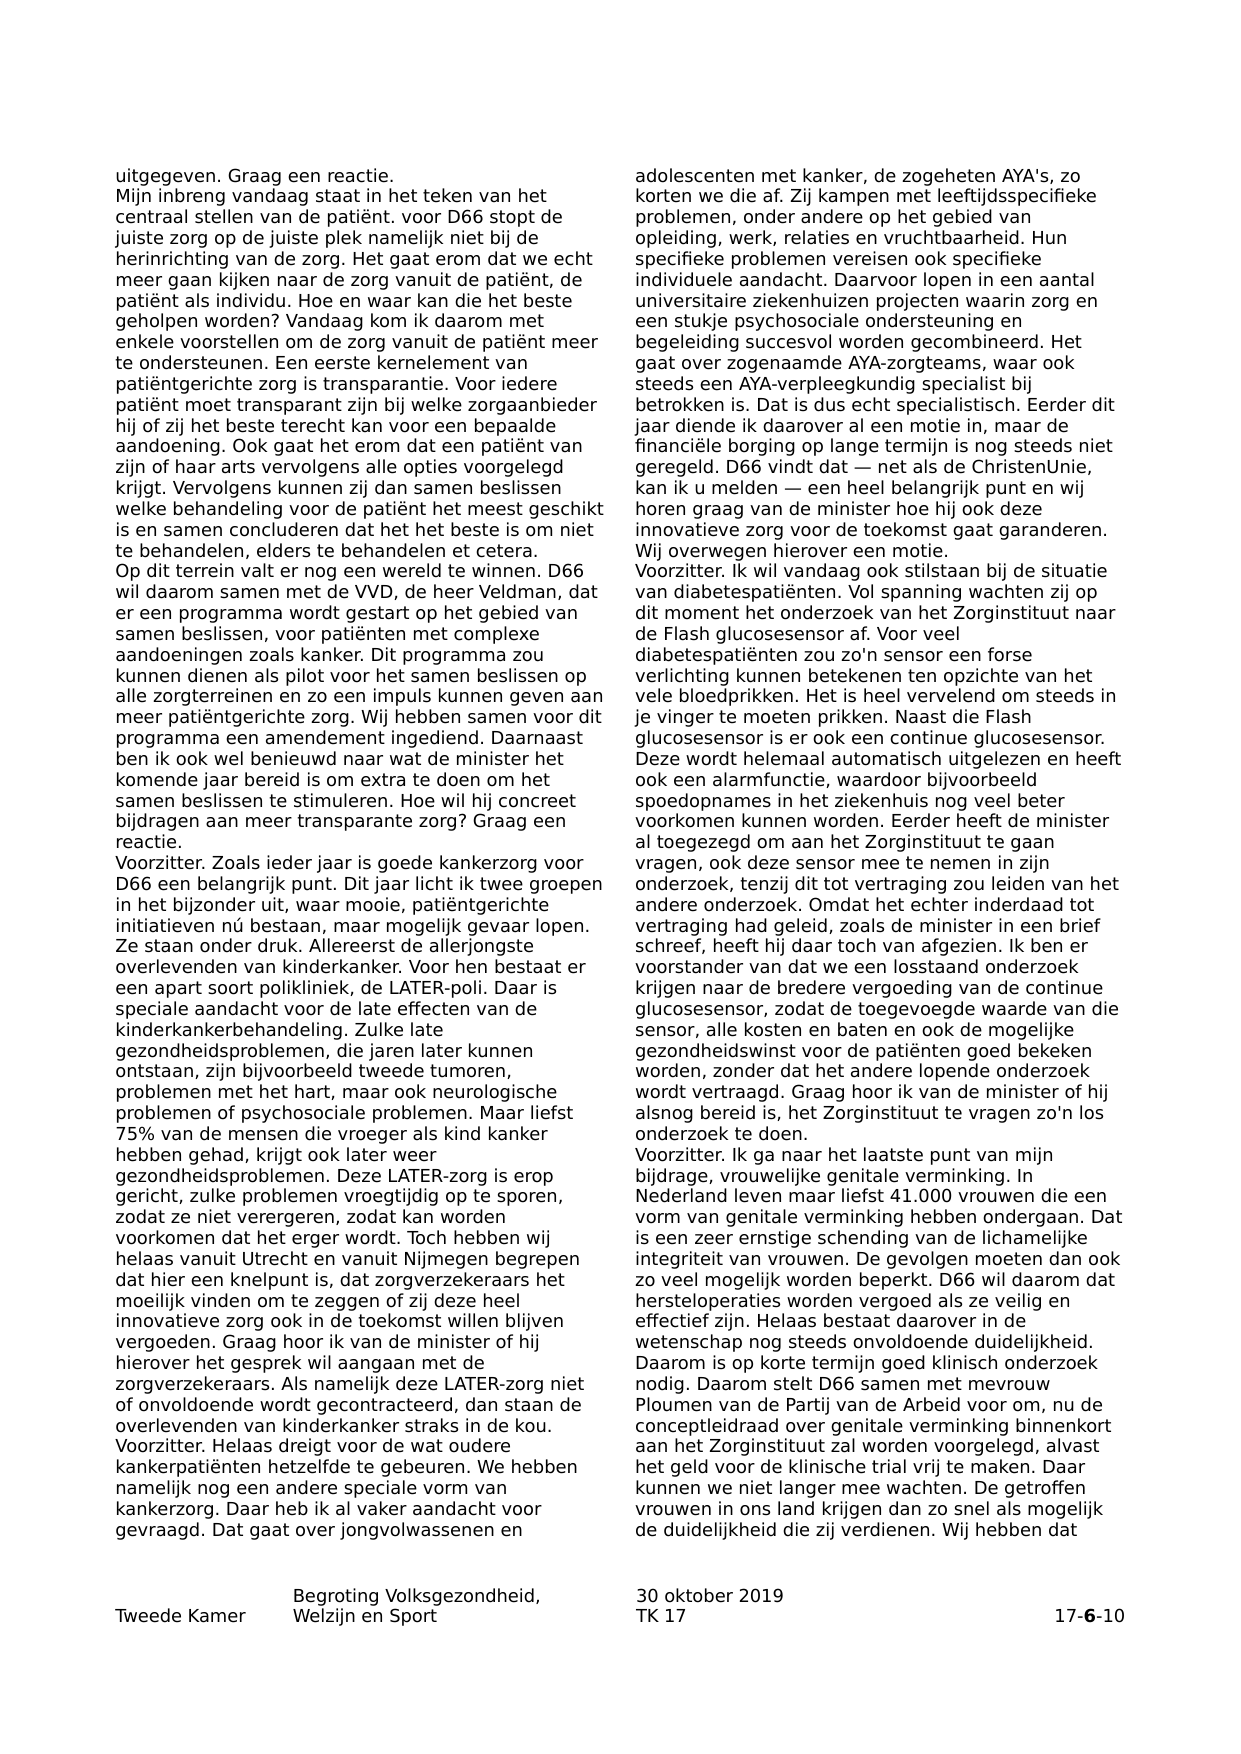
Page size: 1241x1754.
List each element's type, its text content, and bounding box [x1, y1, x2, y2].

text Voorzitter. Zoals ieder jaar is goede kankerzorg voor D66 een belangrijk punt. Dit jaar licht ik twee groepen in het bijzonder uit, waar mooie, patiëntgerichte initiatieven nú bestaan, maar mogelijk gevaar lopen. Ze staan onder druk. Allereerst de allerjongste overlevenden van kinderkanker. Voor hen bestaat er een apart soort polikliniek, de LATER-poli. Daar is speciale aandacht voor de late effecten van de kinderkankerbehandeling. Zulke late gezondheidsproblemen, die jaren later kunnen ontstaan, zijn bijvoorbeeld tweede tumoren, problemen met het hart, maar ook neurologische problemen of psychosociale problemen. Maar liefst 75% van de mensen die vroeger als kind kanker hebben gehad, krijgt ook later weer gezondheidsproblemen. Deze LATER-zorg is erop gericht, zulke problemen vroegtijdig op te sporen, zodat ze niet verergeren, zodat kan worden voorkomen dat het erger wordt. Toch hebben wij helaas vanuit Utrecht en vanuit Nijmegen begrepen dat hier een knelpunt is, dat zorgverzekeraars het moeilijk vinden om te zeggen of zij deze heel innovatieve zorg ook in de toekomst willen blijven vergoeden. Graag hoor ik van de minister of hij hierover het gesprek wil aangaan met de zorgverzekeraars. Als namelijk deze LATER-zorg niet of onvoldoende wordt gecontracteerd, dan staan de overlevenden van kinderkanker straks in de kou. [115, 853, 605, 1436]
text Voorzitter. Helaas dreigt voor de wat oudere kankerpatiënten hetzelfde te gebeuren. We hebben namelijk nog een andere speciale vorm van kankerzorg. Daar heb ik al vaker aandacht voor gevraagd. Dat gaat over jongvolwassenen en [115, 1436, 605, 1540]
text adolescenten met kanker, de zogeheten AYA's, zo korten we die af. Zij kampen met leeftijdsspecifieke problemen, onder andere op het gebied van opleiding, werk, relaties en vruchtbaarheid. Hun specifieke problemen vereisen ook specifieke individuele aandacht. Daarvoor lopen in een aantal universitaire ziekenhuizen projecten waarin zorg en een stukje psychosociale ondersteuning en begeleiding succesvol worden gecombineerd. Het gaat over zogenaamde AYA-zorgteams, waar ook steeds een AYA-verpleegkundig specialist bij betrokken is. Dat is dus echt specialistisch. Eerder dit jaar diende ik daarover al een motie in, maar de financiële borging op lange termijn is nog steeds niet geregeld. D66 vindt dat — net als de ChristenUnie, kan ik u melden — een heel belangrijk punt en wij horen graag van de minister hoe hij ook deze innovatieve zorg voor de toekomst gaat garanderen. Wij overwegen hierover een motie. [635, 165, 1125, 561]
text Voorzitter. Ik wil vandaag ook stilstaan bij de situatie van diabetespatiënten. Vol spanning wachten zij op dit moment het onderzoek van het Zorginstituut naar de Flash glucosesensor af. Voor veel diabetespatiënten zou zo'n sensor een forse verlichting kunnen betekenen ten opzichte van het vele bloedprikken. Het is heel vervelend om steeds in je vinger te moeten prikken. Naast die Flash glucosesensor is er ook een continue glucosesensor. Deze wordt helemaal automatisch uitgelezen en heeft ook een alarmfunctie, waardoor bijvoorbeeld spoedopnames in het ziekenhuis nog veel beter voorkomen kunnen worden. Eerder heeft de minister al toegezegd om aan het Zorginstituut te gaan vragen, ook deze sensor mee te nemen in zijn onderzoek, tenzij dit tot vertraging zou leiden van het andere onderzoek. Omdat het echter inderdaad tot vertraging had geleid, zoals de minister in een brief schreef, heeft hij daar toch van afgezien. Ik ben er voorstander van dat we een losstaand onderzoek krijgen naar de bredere vergoeding van de continue glucosesensor, zodat de toegevoegde waarde van die sensor, alle kosten en baten en ook de mogelijke gezondheidswinst voor de patiënten goed bekeken worden, zonder dat het andere lopende onderzoek wordt vertraagd. Graag hoor ik van de minister of hij alsnog bereid is, het Zorginstituut te vragen zo'n los onderzoek te doen. [635, 561, 1125, 1144]
text Op dit terrein valt er nog een wereld te winnen. D66 wil daarom samen met de VVD, de heer Veldman, dat er een programma wordt gestart op het gebied van samen beslissen, voor patiënten met complexe aandoeningen zoals kanker. Dit programma zou kunnen dienen als pilot voor het samen beslissen op alle zorgterreinen en zo een impuls kunnen geven aan meer patiëntgerichte zorg. Wij hebben samen voor dit programma een amendement ingediend. Daarnaast ben ik ook wel benieuwd naar wat de minister het komende jaar bereid is om extra te doen om het samen beslissen te stimuleren. Hoe wil hij concreet bijdragen aan meer transparante zorg? Graag een reactie. [115, 561, 605, 853]
text Mijn inbreng vandaag staat in het teken van het centraal stellen van de patiënt. voor D66 stopt de juiste zorg op de juiste plek namelijk niet bij de herinrichting van de zorg. Het gaat erom dat we echt meer gaan kijken naar de zorg vanuit de patiënt, de patiënt als individu. Hoe en waar kan die het beste geholpen worden? Vandaag kom ik daarom met enkele voorstellen om de zorg vanuit de patiënt meer te ondersteunen. Een eerste kernelement van patiëntgerichte zorg is transparantie. Voor iedere patiënt moet transparant zijn bij welke zorgaanbieder hij of zij het beste terecht kan voor een bepaalde aandoening. Ook gaat het erom dat een patiënt van zijn of haar arts vervolgens alle opties voorgelegd krijgt. Vervolgens kunnen zij dan samen beslissen welke behandeling voor de patiënt het meest geschikt is en samen concluderen dat het het beste is om niet te behandelen, elders te behandelen et cetera. [115, 186, 605, 561]
text Voorzitter. Ik ga naar het laatste punt van mijn bijdrage, vrouwelijke genitale verminking. In Nederland leven maar liefst 41.000 vrouwen die een vorm van genitale verminking hebben ondergaan. Dat is een zeer ernstige schending van de lichamelijke integriteit van vrouwen. De gevolgen moeten dan ook zo veel mogelijk worden beperkt. D66 wil daarom dat hersteloperaties worden vergoed als ze veilig en effectief zijn. Helaas bestaat daarover in de wetenschap nog steeds onvoldoende duidelijkheid. Daarom is op korte termijn goed klinisch onderzoek nodig. Daarom stelt D66 samen met mevrouw Ploumen van de Partij van de Arbeid voor om, nu de conceptleidraad over genitale verminking binnenkort aan het Zorginstituut zal worden voorgelegd, alvast het geld voor de klinische trial vrij te maken. Daar kunnen we niet langer mee wachten. De getroffen vrouwen in ons land krijgen dan zo snel als mogelijk de duidelijkheid die zij verdienen. Wij hebben dat [635, 1144, 1125, 1540]
text uitgegeven. Graag een reactie. [115, 165, 605, 186]
